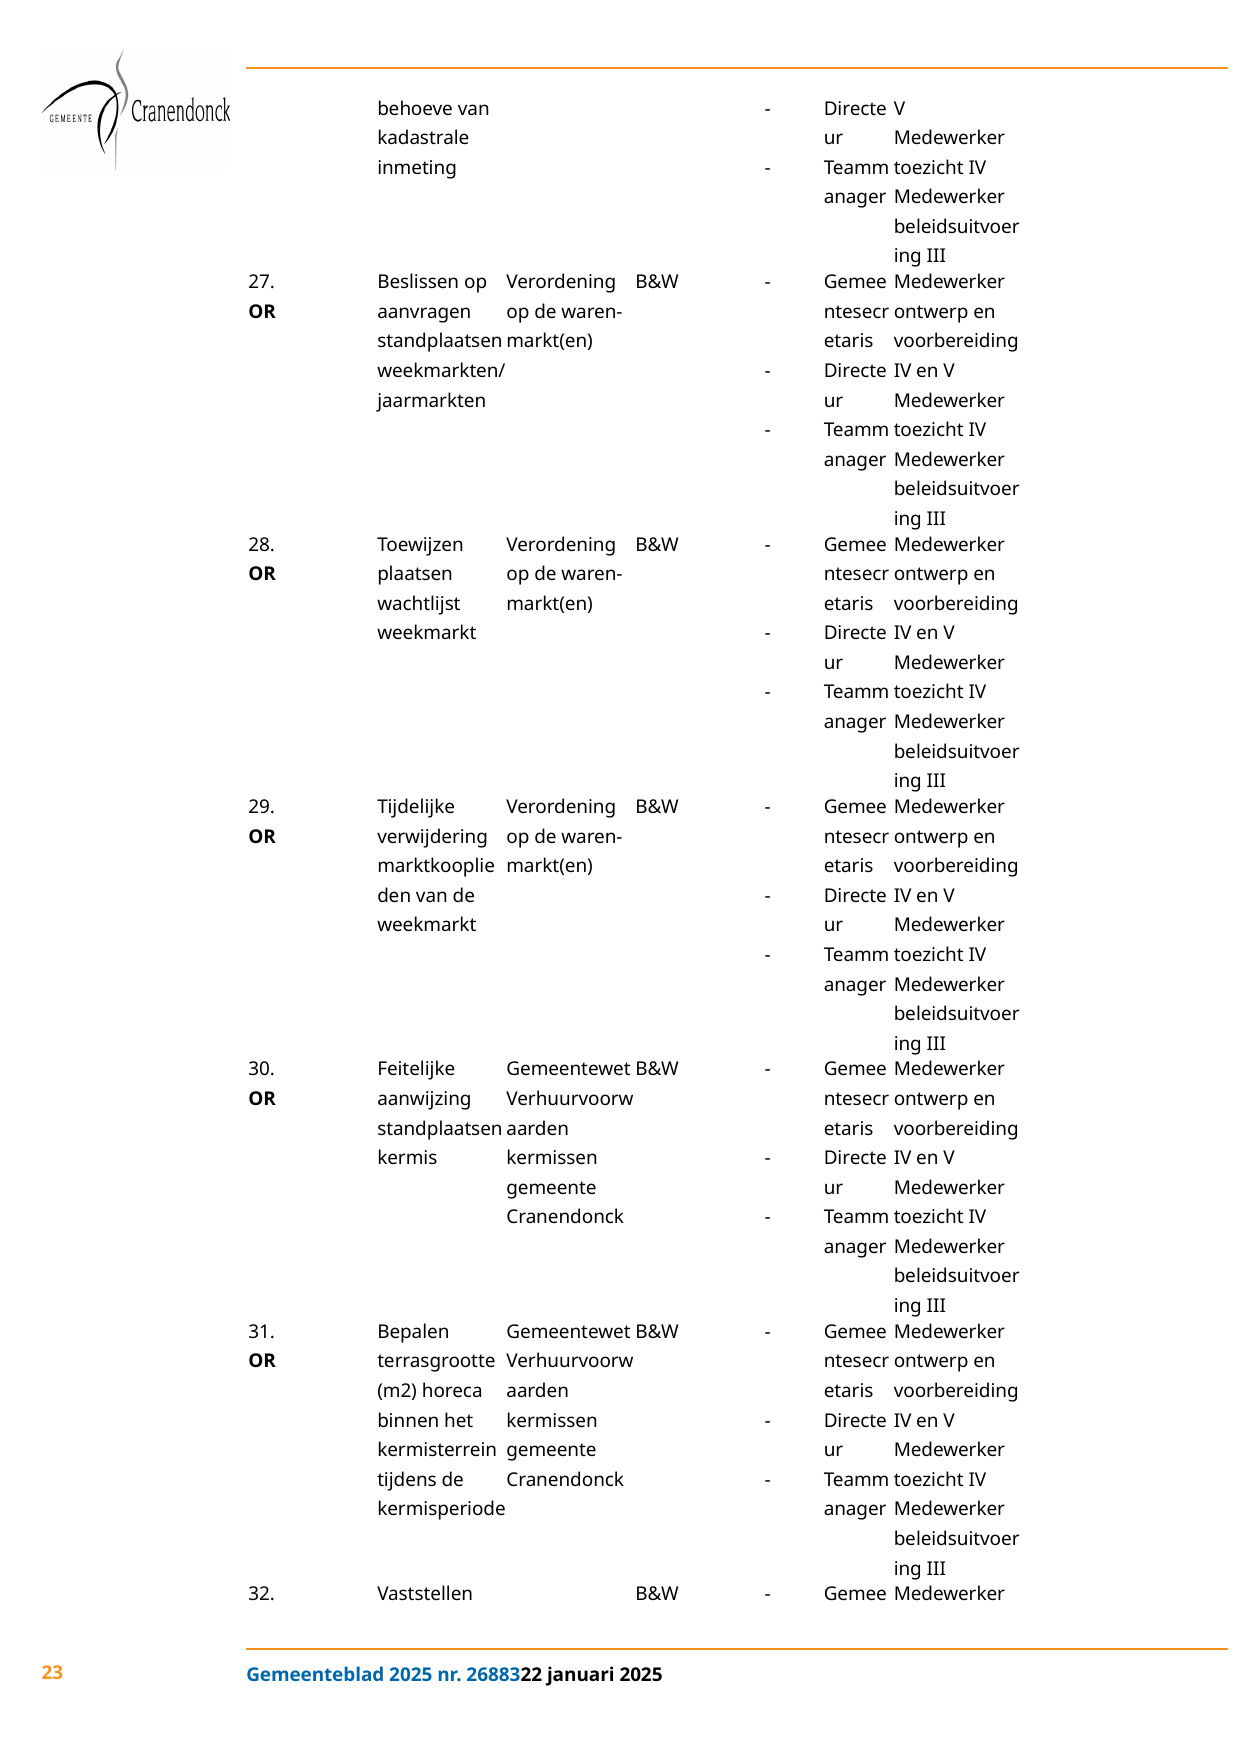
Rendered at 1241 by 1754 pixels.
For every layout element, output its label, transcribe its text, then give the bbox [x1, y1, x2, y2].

table_cell Gemeentesecretaris Directeur Teammanager [764, 531, 893, 793]
table_cell Tijdelijke verwijdering marktkooplieden van de weekmarkt [377, 793, 506, 1056]
table_cell [1023, 1318, 1152, 1580]
table_cell Medewerker ontwerp en voorbereiding IV en V Medewerker toezicht IV Medewerker beleidsuitvoering III [894, 793, 1022, 1056]
picture [41, 47, 231, 172]
table_cell [506, 1580, 635, 1606]
table_cell Beslissen op aanvragen standplaatsen weekmarkten/jaarmarkten [377, 269, 506, 531]
table_cell Medewerker ontwerp en voorbereiding IV en V Medewerker toezicht IV Medewerker beleidsuitvoering III [894, 531, 1022, 793]
table_cell 30. OR [248, 1056, 377, 1318]
table_cell [1023, 1580, 1152, 1606]
table_cell B&W [635, 1056, 764, 1318]
table_cell Verordening op de waren-markt(en) [506, 793, 635, 1056]
table_cell 31. OR [248, 1318, 377, 1580]
table_cell Gemeentesecretaris Directeur Teammanager [764, 269, 893, 531]
table_cell Medewerker ontwerp en voorbereiding IV en V Medewerker toezicht IV Medewerker beleidsuitvoering III [894, 1056, 1022, 1318]
table_cell B&W [635, 269, 764, 531]
table_cell Toewijzen plaatsen wachtlijst weekmarkt [377, 531, 506, 793]
table_cell 28. OR [248, 531, 377, 793]
table_cell V Medewerker toezicht IV Medewerker beleidsuitvoering III [894, 95, 1022, 268]
table_cell Vaststellen [377, 1580, 506, 1606]
table_cell Medewerker ontwerp en voorbereiding IV en V Medewerker toezicht IV Medewerker beleidsuitvoering III [894, 269, 1022, 531]
table_cell Directeur Teammanager [764, 95, 893, 268]
table_cell B&W [635, 531, 764, 793]
table_cell GemeentewetVerhuurvoorwaarden kermissen gemeente Cranendonck [506, 1318, 635, 1580]
table_cell [1023, 531, 1152, 793]
table_cell Gemeentesecretaris Directeur Teammanager [764, 1318, 893, 1580]
table_cell B&W [635, 793, 764, 1056]
table_cell Medewerker ontwerp en voorbereiding IV en V Medewerker toezicht IV Medewerker beleidsuitvoering III [894, 1318, 1022, 1580]
table_cell [1023, 1056, 1152, 1318]
table_cell [1023, 95, 1152, 268]
table_cell Gemeentesecretaris Directeur Teammanager [764, 793, 893, 1056]
table_cell Verordening op de waren-markt(en) [506, 269, 635, 531]
table_cell [1023, 269, 1152, 531]
table_cell [1023, 793, 1152, 1056]
table_cell Feitelijke aanwijzing standplaatsen kermis [377, 1056, 506, 1318]
table_cell Gemee [764, 1580, 893, 1606]
table_cell Gemeentesecretaris Directeur Teammanager [764, 1056, 893, 1318]
table_cell B&W [635, 1318, 764, 1580]
table_cell [248, 95, 377, 268]
table_cell B&W [635, 1580, 764, 1606]
table_cell Verordening op de waren-markt(en) [506, 531, 635, 793]
table_cell [635, 95, 764, 268]
table_cell Bepalen terrasgrootte (m2) horeca binnen het kermisterrein tijdens de kermisperiode [377, 1318, 506, 1580]
table_cell Gemeentewet Verhuurvoorwaarden kermissen gemeente Cranendonck [506, 1056, 635, 1318]
table_cell behoeve van kadastrale inmeting [377, 95, 506, 268]
table_cell 27. OR [248, 269, 377, 531]
table_cell [506, 95, 635, 268]
table_cell 32. [248, 1580, 377, 1606]
table_cell 29. OR [248, 793, 377, 1056]
table_cell Medewerker [894, 1580, 1022, 1606]
